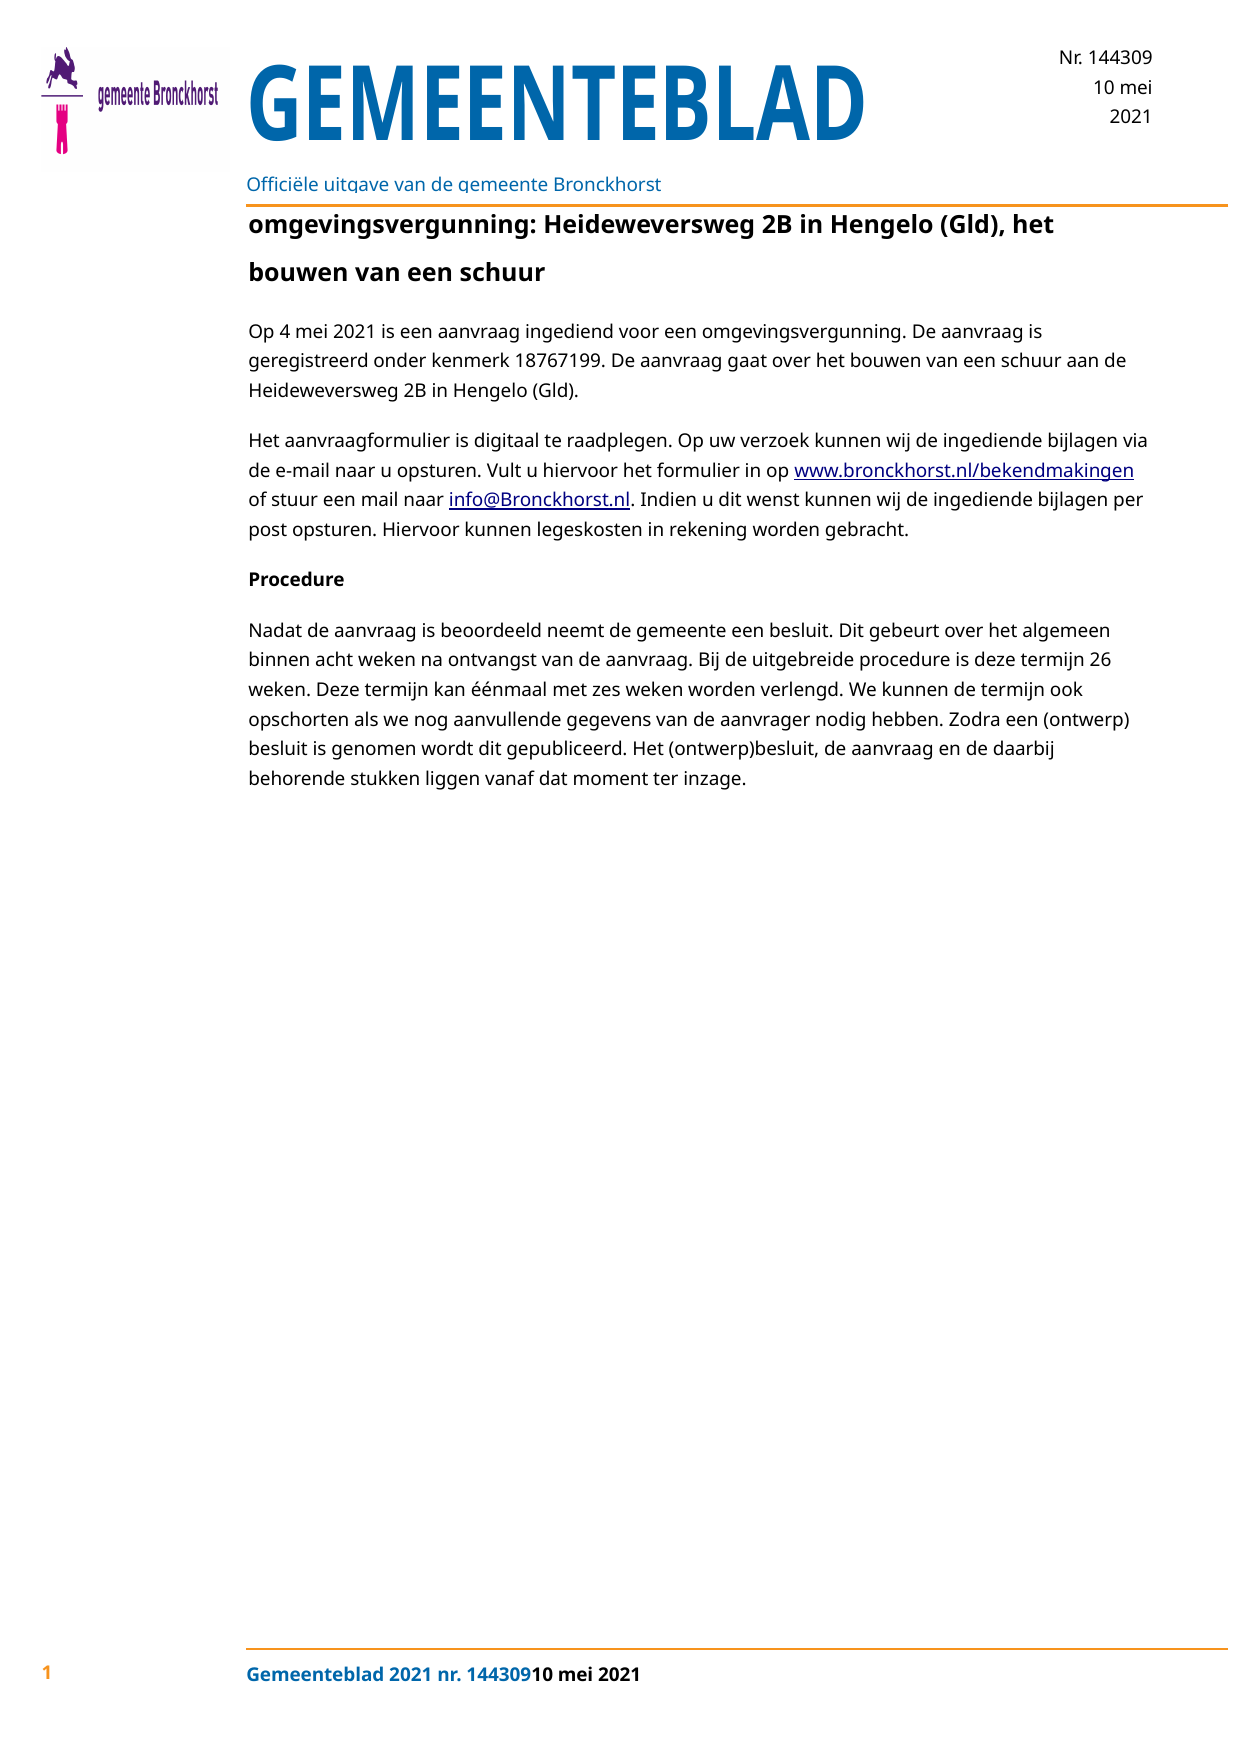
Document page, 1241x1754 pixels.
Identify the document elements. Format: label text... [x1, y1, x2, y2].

picture [41, 47, 231, 172]
text omgevingsvergunning: Heideweversweg 2B in Hengelo (Gld), het bouwen van een schuur [248, 207, 1152, 288]
text Nadat de aanvraag is beoordeeld neemt de gemeente een besluit. Dit gebeurt over het algemeen binnen acht weken na ontvangst van de aanvraag. Bij de uitgebreide procedure is deze termijn 26 weken. Deze termijn kan éénmaal met zes weken worden verlengd. We kunnen de termijn ook opschorten als we nog aanvullende gegevens van de aanvrager nodig hebben. Zodra een (ontwerp) besluit is genomen wordt dit gepubliceerd. Het (ontwerp)besluit, de aanvraag en de daarbij behorende stukken liggen vanaf dat moment ter inzage. [248, 617, 1152, 791]
text Procedure [248, 567, 1152, 592]
text Het aanvraagformulier is digitaal te raadplegen. Op uw verzoek kunnen wij de ingediende bijlagen via de e-mail naar u opsturen. Vult u hiervoor het formulier in op www.bronckhorst.nl/bekendmakingen of stuur een mail naar info@Bronckhorst.nl. Indien u dit wenst kunnen wij de ingediende bijlagen per post opsturen. Hiervoor kunnen legeskosten in rekening worden gebracht. [248, 427, 1152, 542]
text Op 4 mei 2021 is een aanvraag ingediend voor een omgevingsvergunning. De aanvraag is geregistreerd onder kenmerk 18767199. De aanvraag gaat over het bouwen van een schuur aan de Heideweversweg 2B in Hengelo (Gld). [248, 318, 1152, 403]
